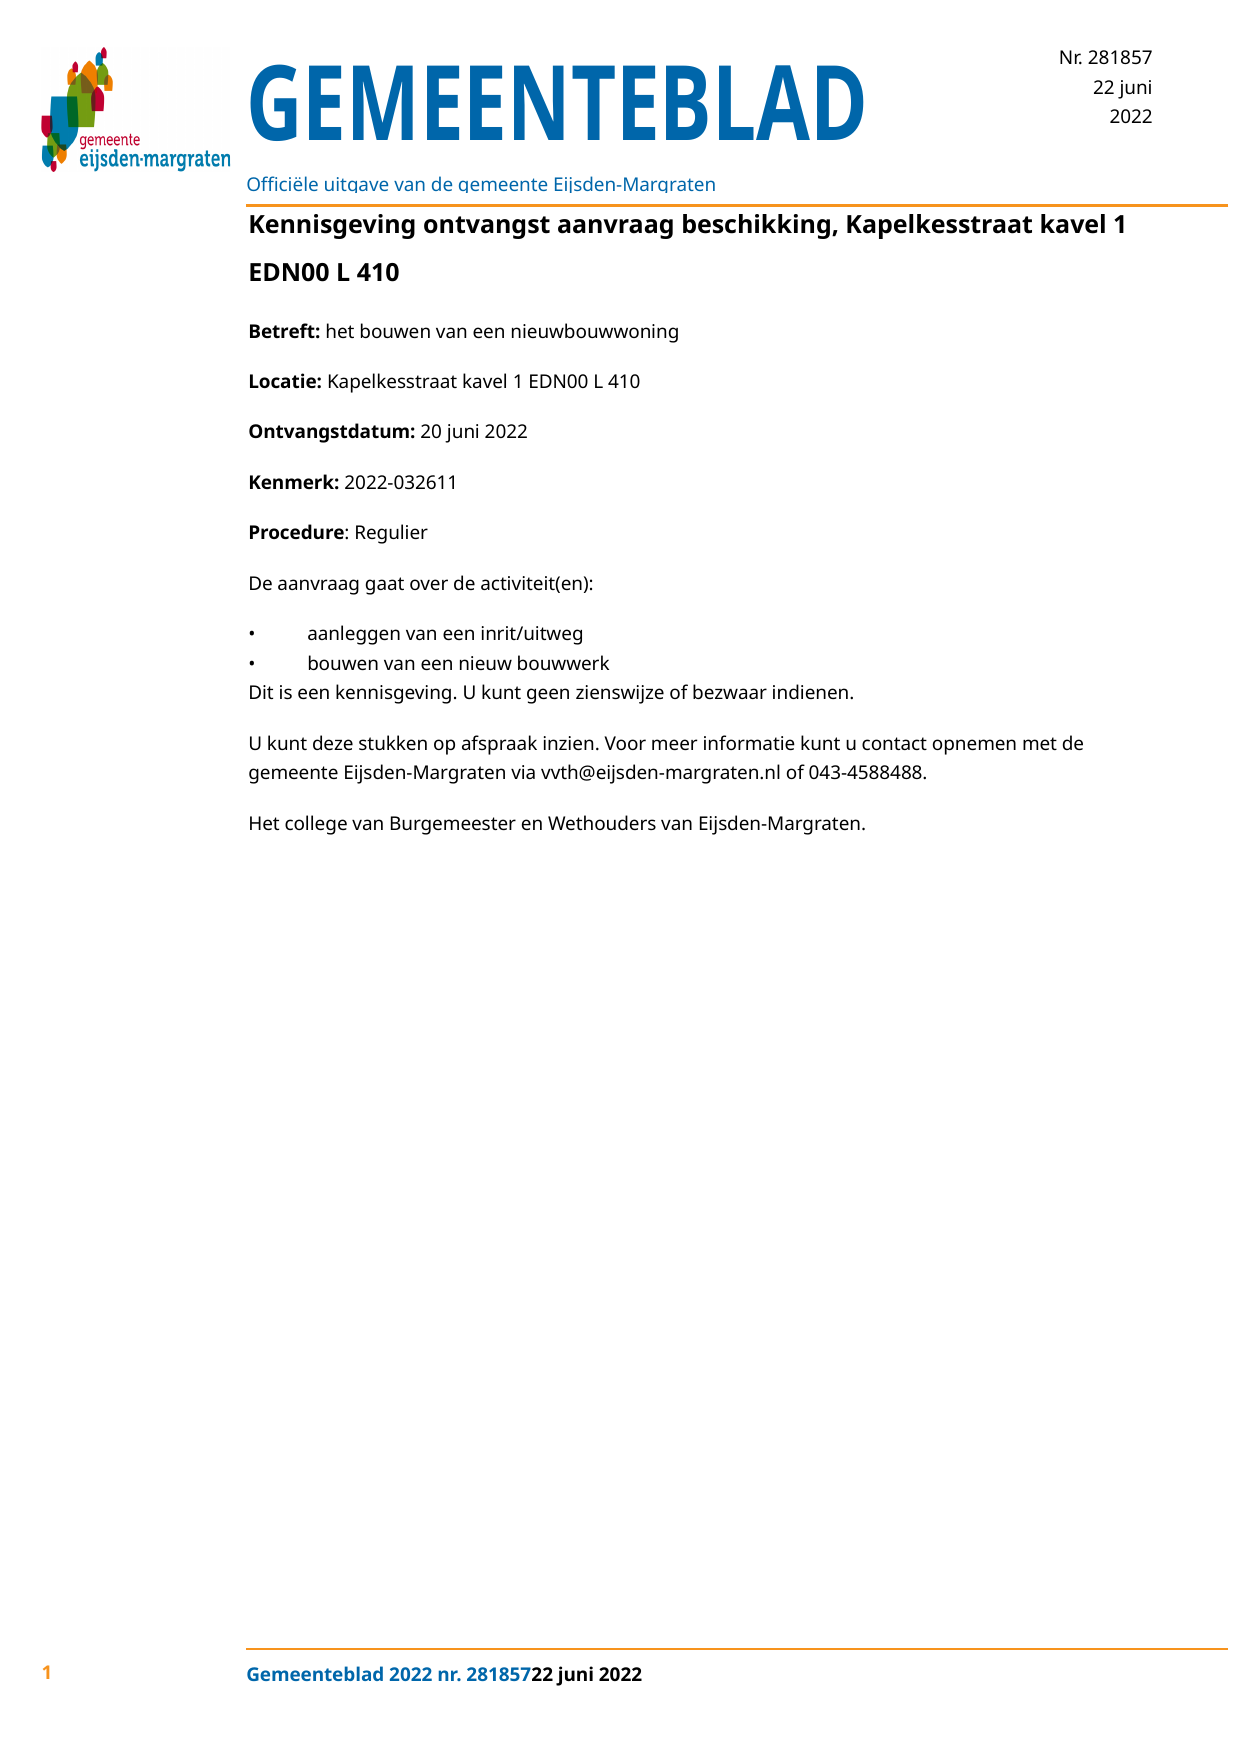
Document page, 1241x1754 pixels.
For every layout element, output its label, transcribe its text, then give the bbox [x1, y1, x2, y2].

text Dit is een kennisgeving. U kunt geen zienswijze of bezwaar indienen. [248, 679, 1152, 705]
picture [41, 47, 231, 172]
text Betreft: het bouwen van een nieuwbouwwoning [248, 318, 1152, 344]
text U kunt deze stukken op afspraak inzien. Voor meer informatie kunt u contact opnemen met de gemeente Eijsden-Margraten via vvth@eijsden-margraten.nl of 043-4588488. [248, 730, 1152, 785]
text Kennisgeving ontvangst aanvraag beschikking, Kapelkesstraat kavel 1 EDN00 L 410 [248, 207, 1152, 288]
text Procedure: Regulier [248, 519, 1152, 545]
list bouwen van een nieuw bouwwerk [248, 650, 1152, 676]
text Kenmerk: 2022-032611 [248, 469, 1152, 495]
text Locatie: Kapelkesstraat kavel 1 EDN00 L 410 [248, 368, 1152, 394]
list aanleggen van een inrit/uitweg [248, 620, 1152, 646]
text Ontvangstdatum: 20 juni 2022 [248, 419, 1152, 444]
text Het college van Burgemeester en Wethouders van Eijsden-Margraten. [248, 810, 1152, 836]
text De aanvraag gaat over de activiteit(en): [248, 570, 1152, 596]
